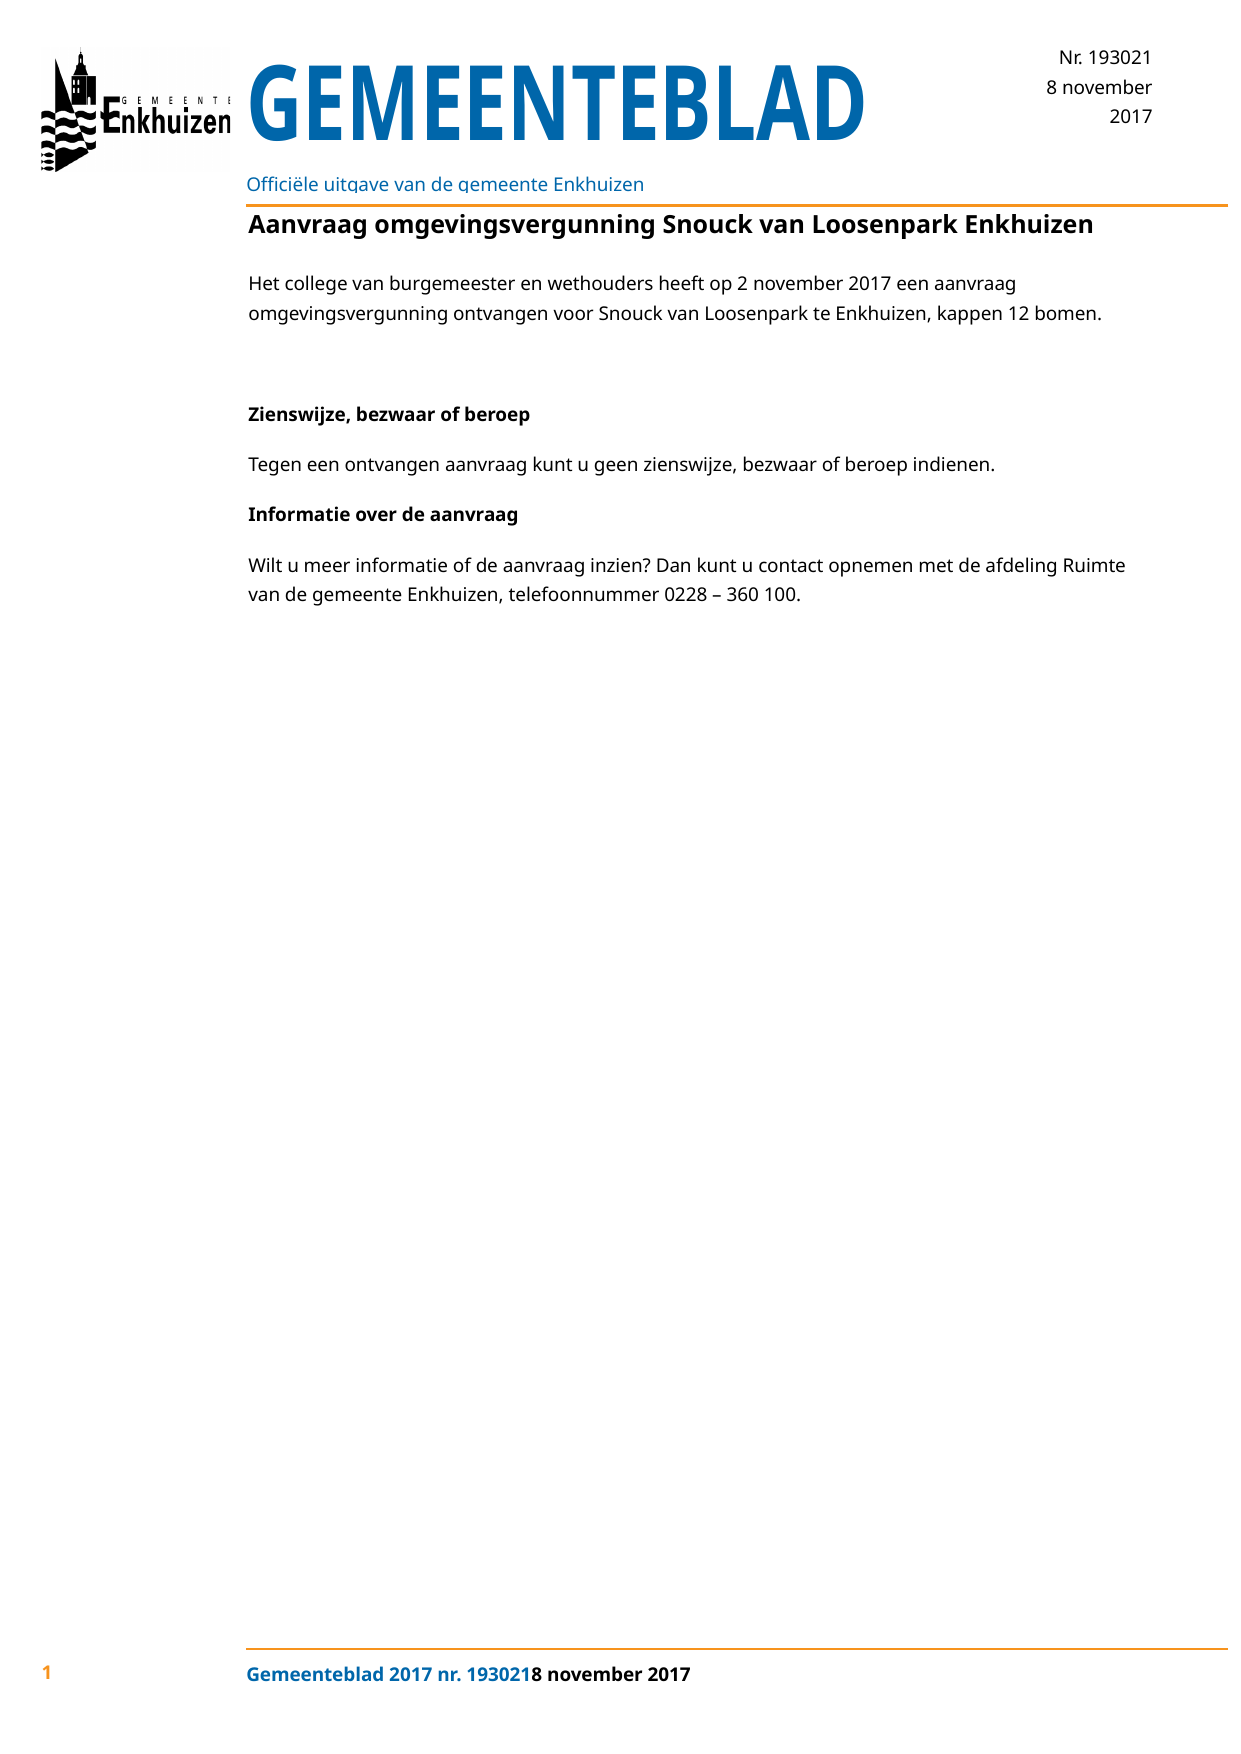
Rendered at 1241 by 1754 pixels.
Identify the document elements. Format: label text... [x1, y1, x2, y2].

text Tegen een ontvangen aanvraag kunt u geen zienswijze, bezwaar of beroep indienen. [248, 451, 1152, 477]
text Zienswijze, bezwaar of beroep [248, 401, 1152, 426]
picture [41, 47, 231, 172]
text Informatie over de aanvraag [248, 502, 1152, 527]
text Het college van burgemeester en wethouders heeft op 2 november 2017 een aanvraag omgevingsvergunning ontvangen voor Snouck van Loosenpark te Enkhuizen, kappen 12 bomen. [248, 270, 1152, 326]
text Wilt u meer informatie of de aanvraag inzien? Dan kunt u contact opnemen met de afdeling Ruimte van de gemeente Enkhuizen, telefoonnummer 0228 – 360 100. [248, 552, 1152, 607]
text Aanvraag omgevingsvergunning Snouck van Loosenpark Enkhuizen [248, 207, 1152, 241]
